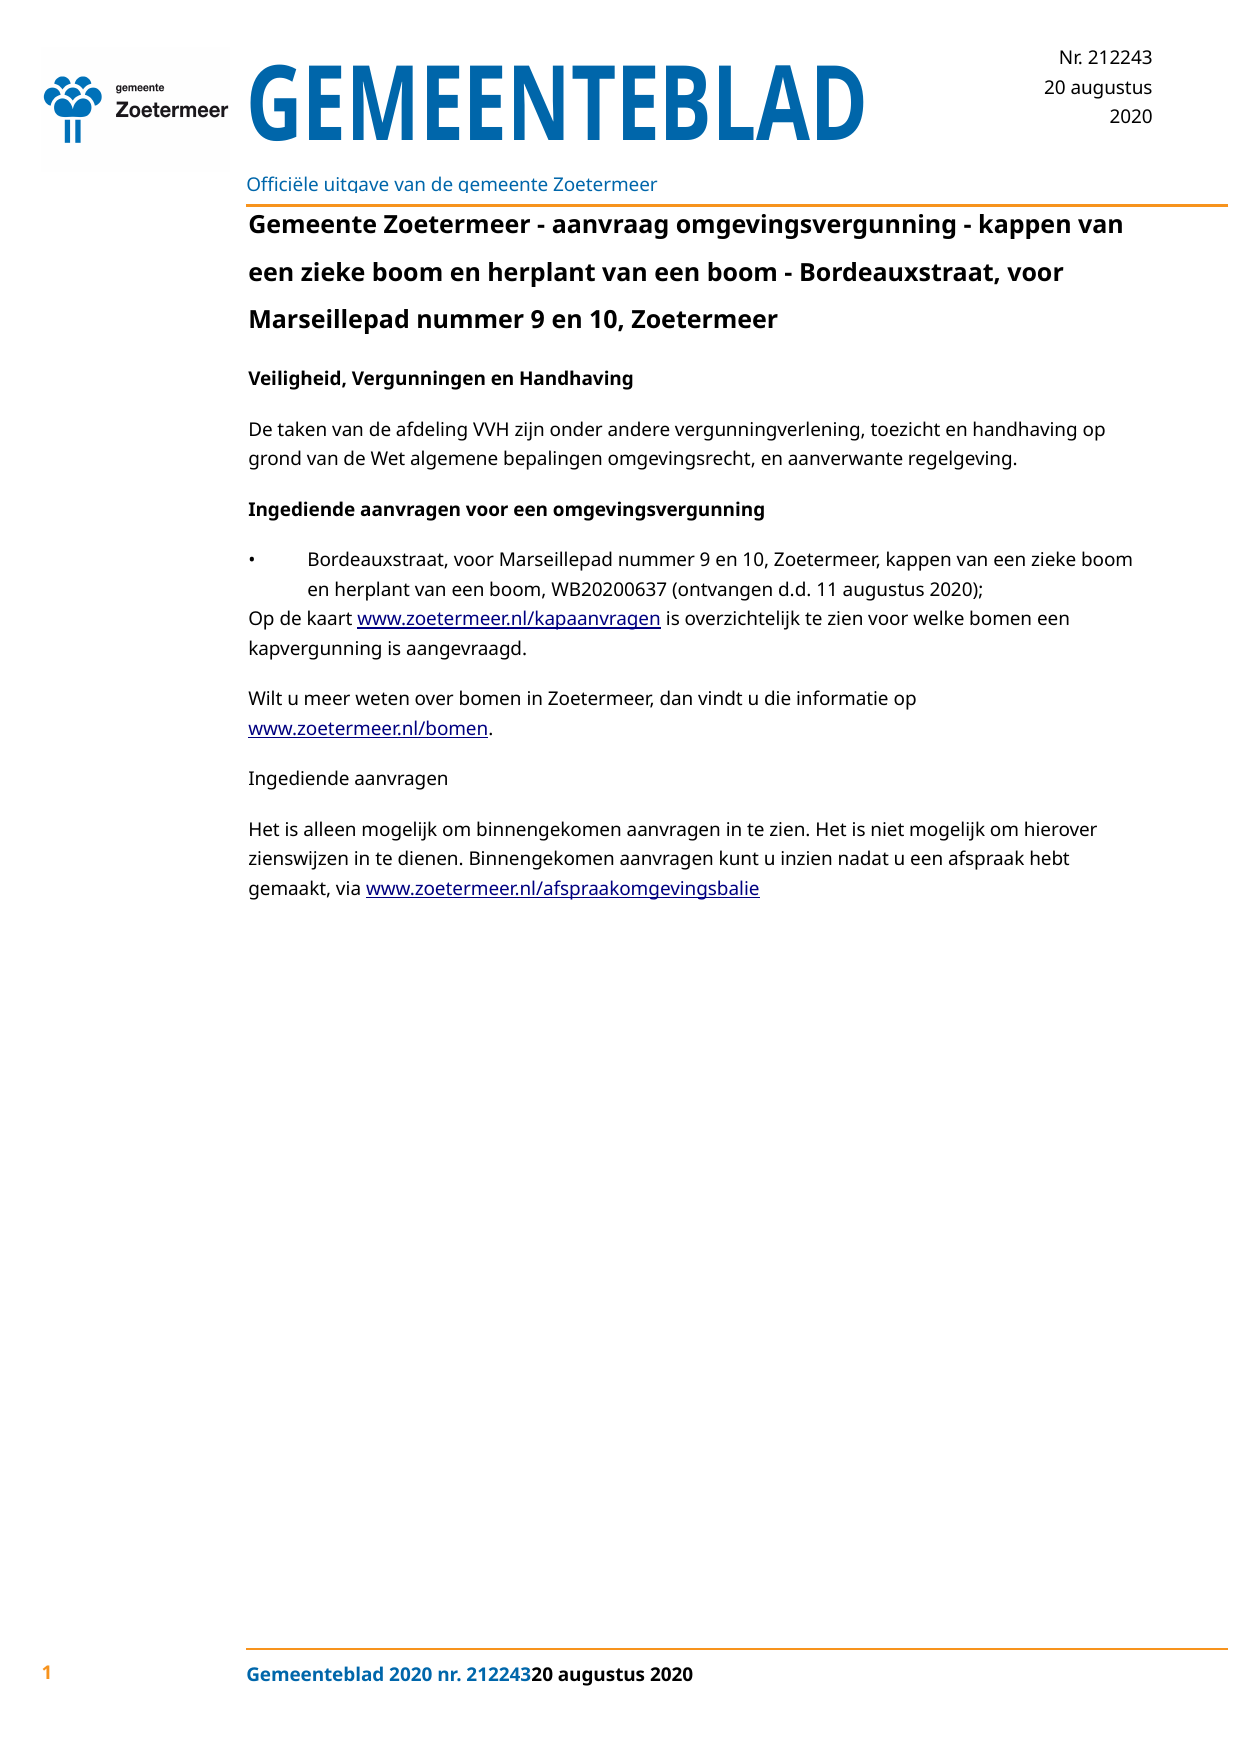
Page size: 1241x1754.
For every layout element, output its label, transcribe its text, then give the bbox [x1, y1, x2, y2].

picture [41, 47, 231, 172]
text Ingediende aanvragen voor een omgevingsvergunning [248, 496, 1152, 522]
text De taken van de afdeling VVH zijn onder andere vergunningverlening, toezicht en handhaving op grond van de Wet algemene bepalingen omgevingsrecht, en aanverwante regelgeving. [248, 416, 1152, 471]
text Het is alleen mogelijk om binnengekomen aanvragen in te zien. Het is niet mogelijk om hierover zienswijzen in te dienen. Binnengekomen aanvragen kunt u inzien nadat u een afspraak hebt gemaakt, via www.zoetermeer.nl/afspraakomgevingsbalie [248, 816, 1152, 901]
list Bordeauxstraat, voor Marseillepad nummer 9 en 10, Zoetermeer, kappen van een zieke boom en herplant van een boom, WB20200637 (ontvangen d.d. 11 augustus 2020); [248, 546, 1152, 602]
text Wilt u meer weten over bomen in Zoetermeer, dan vindt u die informatie op www.zoetermeer.nl/bomen. [248, 686, 1152, 741]
text Veiligheid, Vergunningen en Handhaving [248, 366, 1152, 391]
text Gemeente Zoetermeer - aanvraag omgevingsvergunning - kappen van een zieke boom en herplant van een boom - Bordeauxstraat, voor Marseillepad nummer 9 en 10, Zoetermeer [248, 207, 1152, 336]
text Op de kaart www.zoetermeer.nl/kapaanvragen is overzichtelijk te zien voor welke bomen een kapvergunning is aangevraagd. [248, 606, 1152, 661]
text Ingediende aanvragen [248, 766, 1152, 791]
